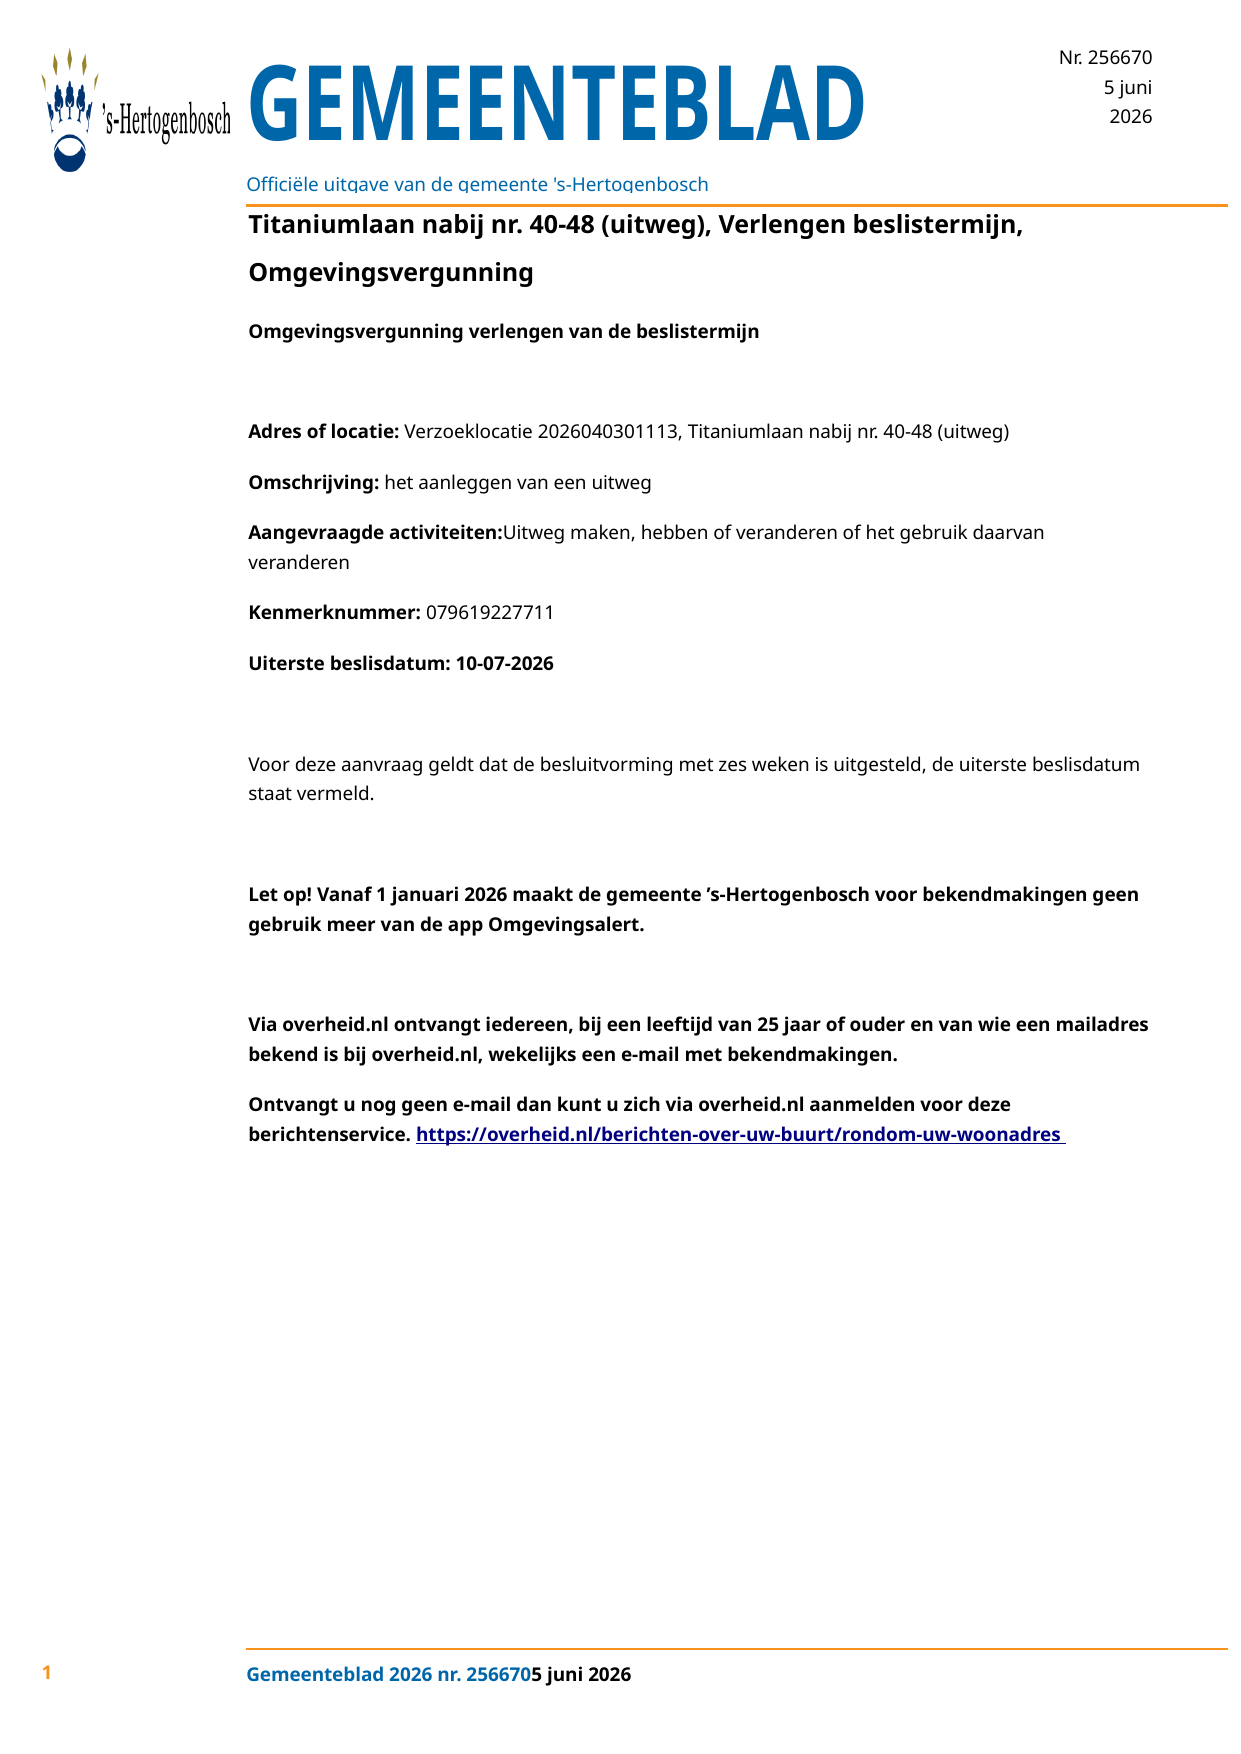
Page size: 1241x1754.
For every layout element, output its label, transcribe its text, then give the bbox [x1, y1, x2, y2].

text Ontvangt u nog geen e-mail dan kunt u zich via overheid.nl aanmelden voor deze berichtenservice. https://overheid.nl/berichten-over-uw-buurt/rondom-uw-woonadres [248, 1092, 1152, 1147]
text Kenmerknummer: 079619227711 [248, 599, 1152, 625]
text Omschrijving: het aanleggen van een uitweg [248, 469, 1152, 495]
text Let op! Vanaf 1 januari 2026 maakt de gemeente ’s-Hertogenbosch voor bekendmakingen geen gebruik meer van de app Omgevingsalert. [248, 881, 1152, 937]
text Omgevingsvergunning verlengen van de beslistermijn [248, 318, 1152, 344]
text Voor deze aanvraag geldt dat de besluitvorming met zes weken is uitgesteld, de uiterste beslisdatum staat vermeld. [248, 751, 1152, 806]
text Uiterste beslisdatum: 10-07-2026 [248, 650, 1152, 676]
text Titaniumlaan nabij nr. 40-48 (uitweg), Verlengen beslistermijn, Omgevingsvergunning [248, 207, 1152, 288]
text Aangevraagde activiteiten:Uitweg maken, hebben of veranderen of het gebruik daarvan veranderen [248, 519, 1152, 575]
text Adres of locatie: Verzoeklocatie 2026040301113, Titaniumlaan nabij nr. 40-48 (uitweg) [248, 419, 1152, 444]
text Via overheid.nl ontvangt iedereen, bij een leeftijd van 25 jaar of ouder en van wie een mailadres bekend is bij overheid.nl, wekelijks een e-mail met bekendmakingen. [248, 1012, 1152, 1067]
picture [41, 47, 231, 172]
